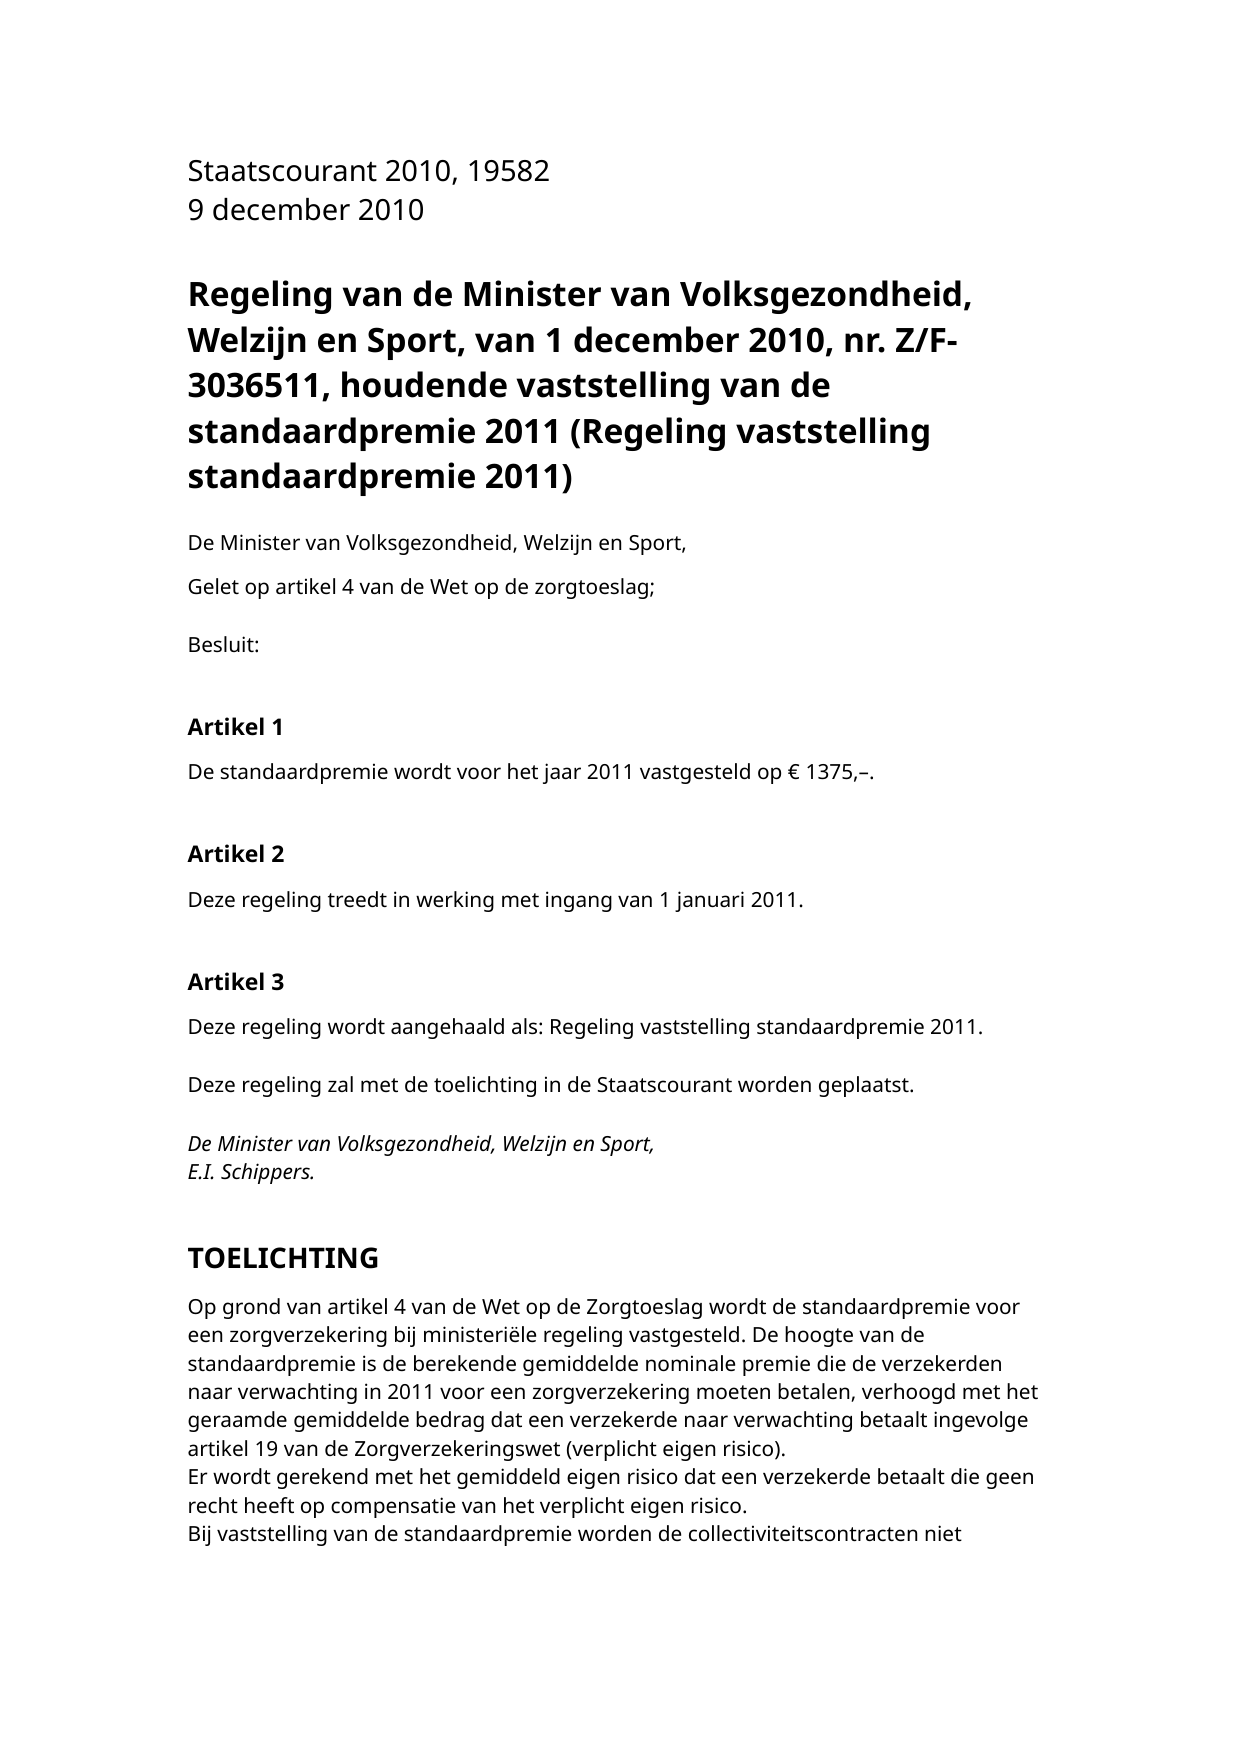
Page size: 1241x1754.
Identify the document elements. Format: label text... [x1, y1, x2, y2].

subtitle Artikel 1 [187, 711, 1053, 742]
text Besluit: [187, 630, 1053, 659]
subtitle Artikel 2 [187, 838, 1053, 870]
text Op grond van artikel 4 van de Wet op de Zorgtoeslag wordt de standaardpremie voor een zorgverzekering bij ministeriële regeling vastgesteld. De hoogte van de standaardpremie is de berekende gemiddelde nominale premie die de verzekerden naar verwachting in 2011 voor een zorgverzekering moeten betalen, verhoogd met het geraamde gemiddelde bedrag dat een verzekerde naar verwachting betaalt ingevolge artikel 19 van de Zorgverzekeringswet (verplicht eigen risico). [187, 1292, 1053, 1462]
subtitle Regeling van de Minister van Volksgezondheid, Welzijn en Sport, van 1 december 2010, nr. Z/F- 3036511, houdende vaststelling van de standaardpremie 2011 (Regeling vaststelling standaardpremie 2011) [187, 271, 1053, 498]
text Staatscourant 2010, 19582 [187, 150, 1053, 190]
subtitle TOELICHTING [187, 1238, 1053, 1277]
text Bij vaststelling van de standaardpremie worden de collectiviteitscontracten niet [187, 1519, 1053, 1548]
text Deze regeling wordt aangehaald als: Regeling vaststelling standaardpremie 2011. [187, 1012, 1053, 1040]
text E.I. Schippers. [187, 1157, 1053, 1186]
text De Minister van Volksgezondheid, Welzijn en Sport, [187, 528, 1053, 557]
text Gelet op artikel 4 van de Wet op de zorgtoeslag; [187, 572, 1053, 600]
text 9 december 2010 [187, 190, 1053, 229]
text De Minister van Volksgezondheid, Welzijn en Sport, [187, 1129, 1053, 1157]
text Er wordt gerekend met het gemiddeld eigen risico dat een verzekerde betaalt die geen recht heeft op compensatie van het verplicht eigen risico. [187, 1462, 1053, 1519]
text Deze regeling treedt in werking met ingang van 1 januari 2011. [187, 885, 1053, 913]
text Deze regeling zal met de toelichting in de Staatscourant worden geplaatst. [187, 1070, 1053, 1099]
subtitle Artikel 3 [187, 966, 1053, 997]
text De standaardpremie wordt voor het jaar 2011 vastgesteld op € 1375,–. [187, 757, 1053, 786]
